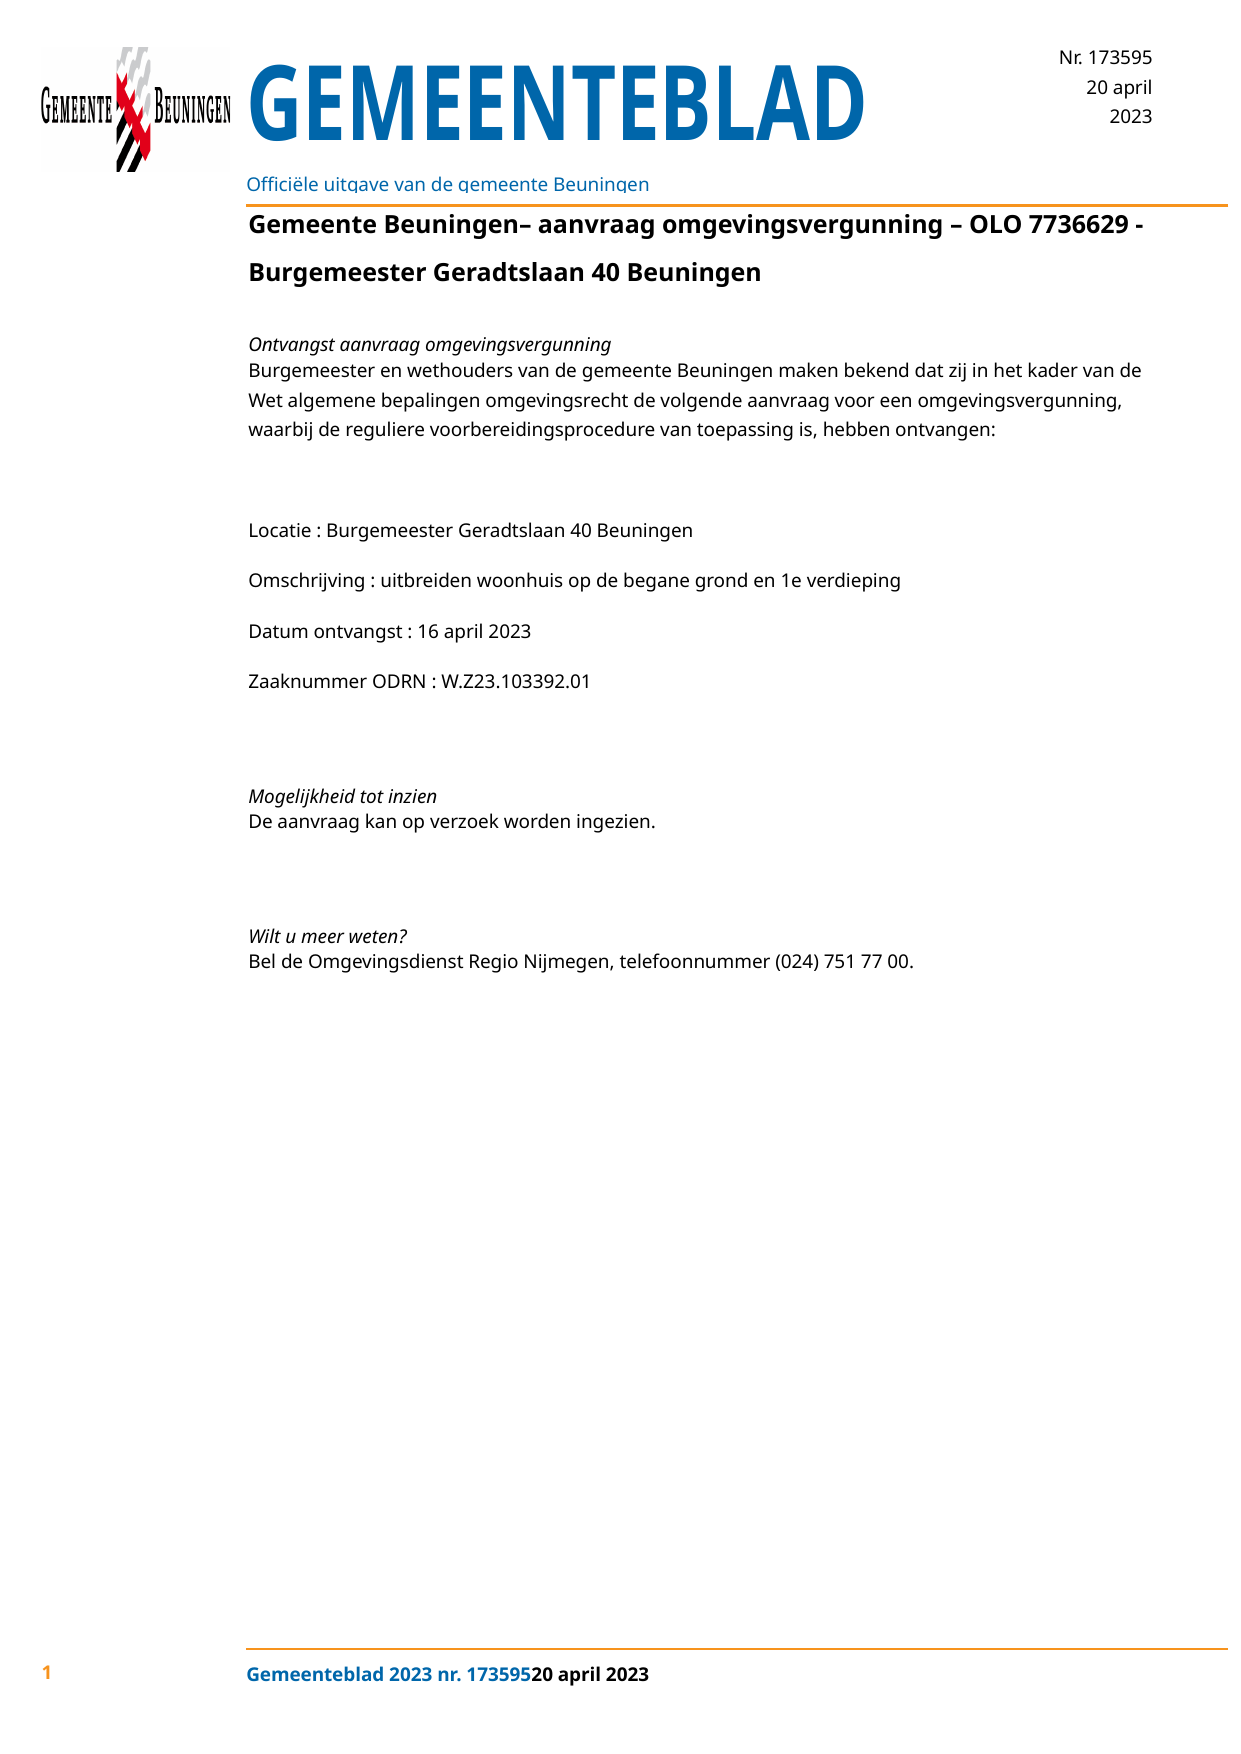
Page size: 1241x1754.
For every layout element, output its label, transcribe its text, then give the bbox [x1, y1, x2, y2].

text Burgemeester en wethouders van de gemeente Beuningen maken bekend dat zij in het kader van de Wet algemene bepalingen omgevingsrecht de volgende aanvraag voor een omgevingsvergunning, waarbij de reguliere voorbereidingsprocedure van toepassing is, hebben ontvangen: [248, 357, 1152, 442]
text Datum ontvangst : 16 april 2023 [248, 618, 1152, 644]
text Mogelijkheid tot inzien [248, 783, 1152, 808]
picture [41, 47, 231, 172]
text Bel de Omgevingsdienst Regio Nijmegen, telefoonnummer (024) 751 77 00. [248, 949, 1152, 974]
text Gemeente Beuningen– aanvraag omgevingsvergunning – OLO 7736629 - Burgemeester Geradtslaan 40 Beuningen [248, 207, 1152, 288]
text Omschrijving : uitbreiden woonhuis op de begane grond en 1e verdieping [248, 568, 1152, 593]
text Zaaknummer ODRN : W.Z23.103392.01 [248, 668, 1152, 694]
text Locatie : Burgemeester Geradtslaan 40 Beuningen [248, 517, 1152, 543]
text De aanvraag kan op verzoek worden ingezien. [248, 808, 1152, 834]
text Wilt u meer weten? [248, 923, 1152, 949]
text Ontvangst aanvraag omgevingsvergunning [248, 331, 1152, 357]
